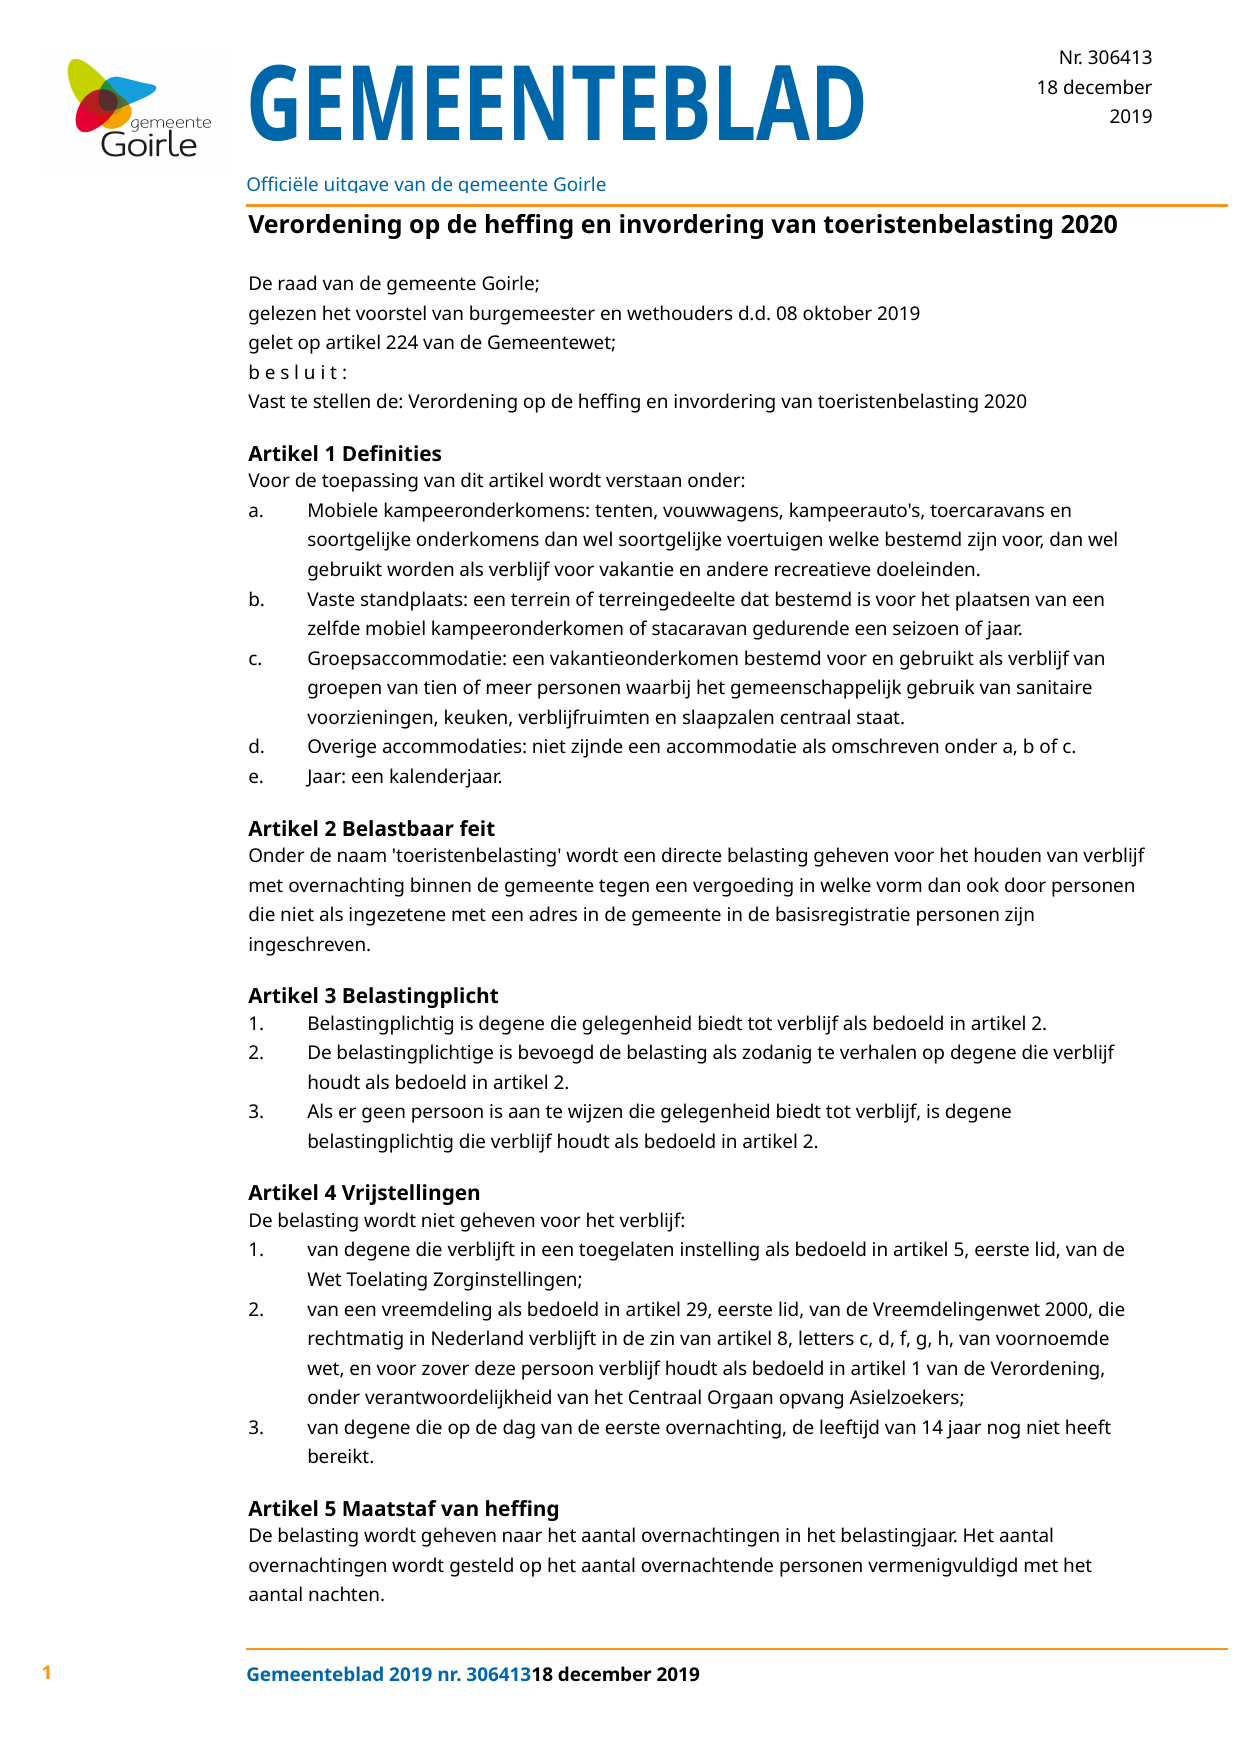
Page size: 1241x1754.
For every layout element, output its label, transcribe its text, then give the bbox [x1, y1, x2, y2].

text Artikel 3 Belastingplicht [248, 981, 1152, 1010]
list Vaste standplaats: een terrein of terreingedeelte dat bestemd is voor het plaatsen van een zelfde mobiel kampeeronderkomen of stacaravan gedurende een seizoen of jaar. [248, 586, 1152, 641]
picture [41, 47, 231, 172]
list Groepsaccommodatie: een vakantieonderkomen bestemd voor en gebruikt als verblijf van groepen van tien of meer personen waarbij het gemeenschappelijk gebruik van sanitaire voorzieningen, keuken, verblijfruimten en slaapzalen centraal staat. [248, 645, 1152, 730]
text De raad van de gemeente Goirle; [248, 270, 1152, 296]
text gelet op artikel 224 van de Gemeentewet; [248, 329, 1152, 355]
text Artikel 1 Definities [248, 439, 1152, 467]
text b e s l u i t : [248, 359, 1152, 385]
text Artikel 4 Vrijstellingen [248, 1178, 1152, 1207]
text gelezen het voorstel van burgemeester en wethouders d.d. 08 oktober 2019 [248, 300, 1152, 326]
text Artikel 2 Belastbaar feit [248, 814, 1152, 842]
text Onder de naam 'toeristenbelasting' wordt een directe belasting geheven voor het houden van verblijf met overnachting binnen de gemeente tegen een vergoeding in welke vorm dan ook door personen die niet als ingezetene met een adres in de gemeente in de basisregistratie personen zijn ingeschreven. [248, 842, 1152, 957]
list Als er geen persoon is aan te wijzen die gelegenheid biedt tot verblijf, is degene belastingplichtig die verblijf houdt als bedoeld in artikel 2. [248, 1098, 1152, 1154]
text De belasting wordt geheven naar het aantal overnachtingen in het belastingjaar. Het aantal overnachtingen wordt gesteld op het aantal overnachtende personen vermenigvuldigd met het aantal nachten. [248, 1522, 1152, 1607]
text De belasting wordt niet geheven voor het verblijf: [248, 1207, 1152, 1233]
list van degene die op de dag van de eerste overnachting, de leeftijd van 14 jaar nog niet heeft bereikt. [248, 1414, 1152, 1469]
list van een vreemdeling als bedoeld in artikel 29, eerste lid, van de Vreemdelingenwet 2000, die rechtmatig in Nederland verblijft in de zin van artikel 8, letters c, d, f, g, h, van voornoemde wet, en voor zover deze persoon verblijf houdt als bedoeld in artikel 1 van de Verordening, onder verantwoordelijkheid van het Centraal Orgaan opvang Asielzoekers; [248, 1296, 1152, 1410]
list Mobiele kampeeronderkomens: tenten, vouwwagens, kampeerauto's, toercaravans en soortgelijke onderkomens dan wel soortgelijke voertuigen welke bestemd zijn voor, dan wel gebruikt worden als verblijf voor vakantie en andere recreatieve doeleinden. [248, 497, 1152, 582]
list Belastingplichtig is degene die gelegenheid biedt tot verblijf als bedoeld in artikel 2. [248, 1010, 1152, 1036]
list Jaar: een kalenderjaar. [248, 763, 1152, 789]
list De belastingplichtige is bevoegd de belasting als zodanig te verhalen op degene die verblijf houdt als bedoeld in artikel 2. [248, 1039, 1152, 1095]
text Artikel 5 Maatstaf van heffing [248, 1494, 1152, 1522]
text Voor de toepassing van dit artikel wordt verstaan onder: [248, 467, 1152, 493]
text Verordening op de heffing en invordering van toeristenbelasting 2020 [248, 207, 1152, 241]
text Vast te stellen de: Verordening op de heffing en invordering van toeristenbelasting 2020 [248, 389, 1152, 414]
list van degene die verblijft in een toegelaten instelling als bedoeld in artikel 5, eerste lid, van de Wet Toelating Zorginstellingen; [248, 1237, 1152, 1292]
list Overige accommodaties: niet zijnde een accommodatie als omschreven onder a, b of c. [248, 734, 1152, 759]
